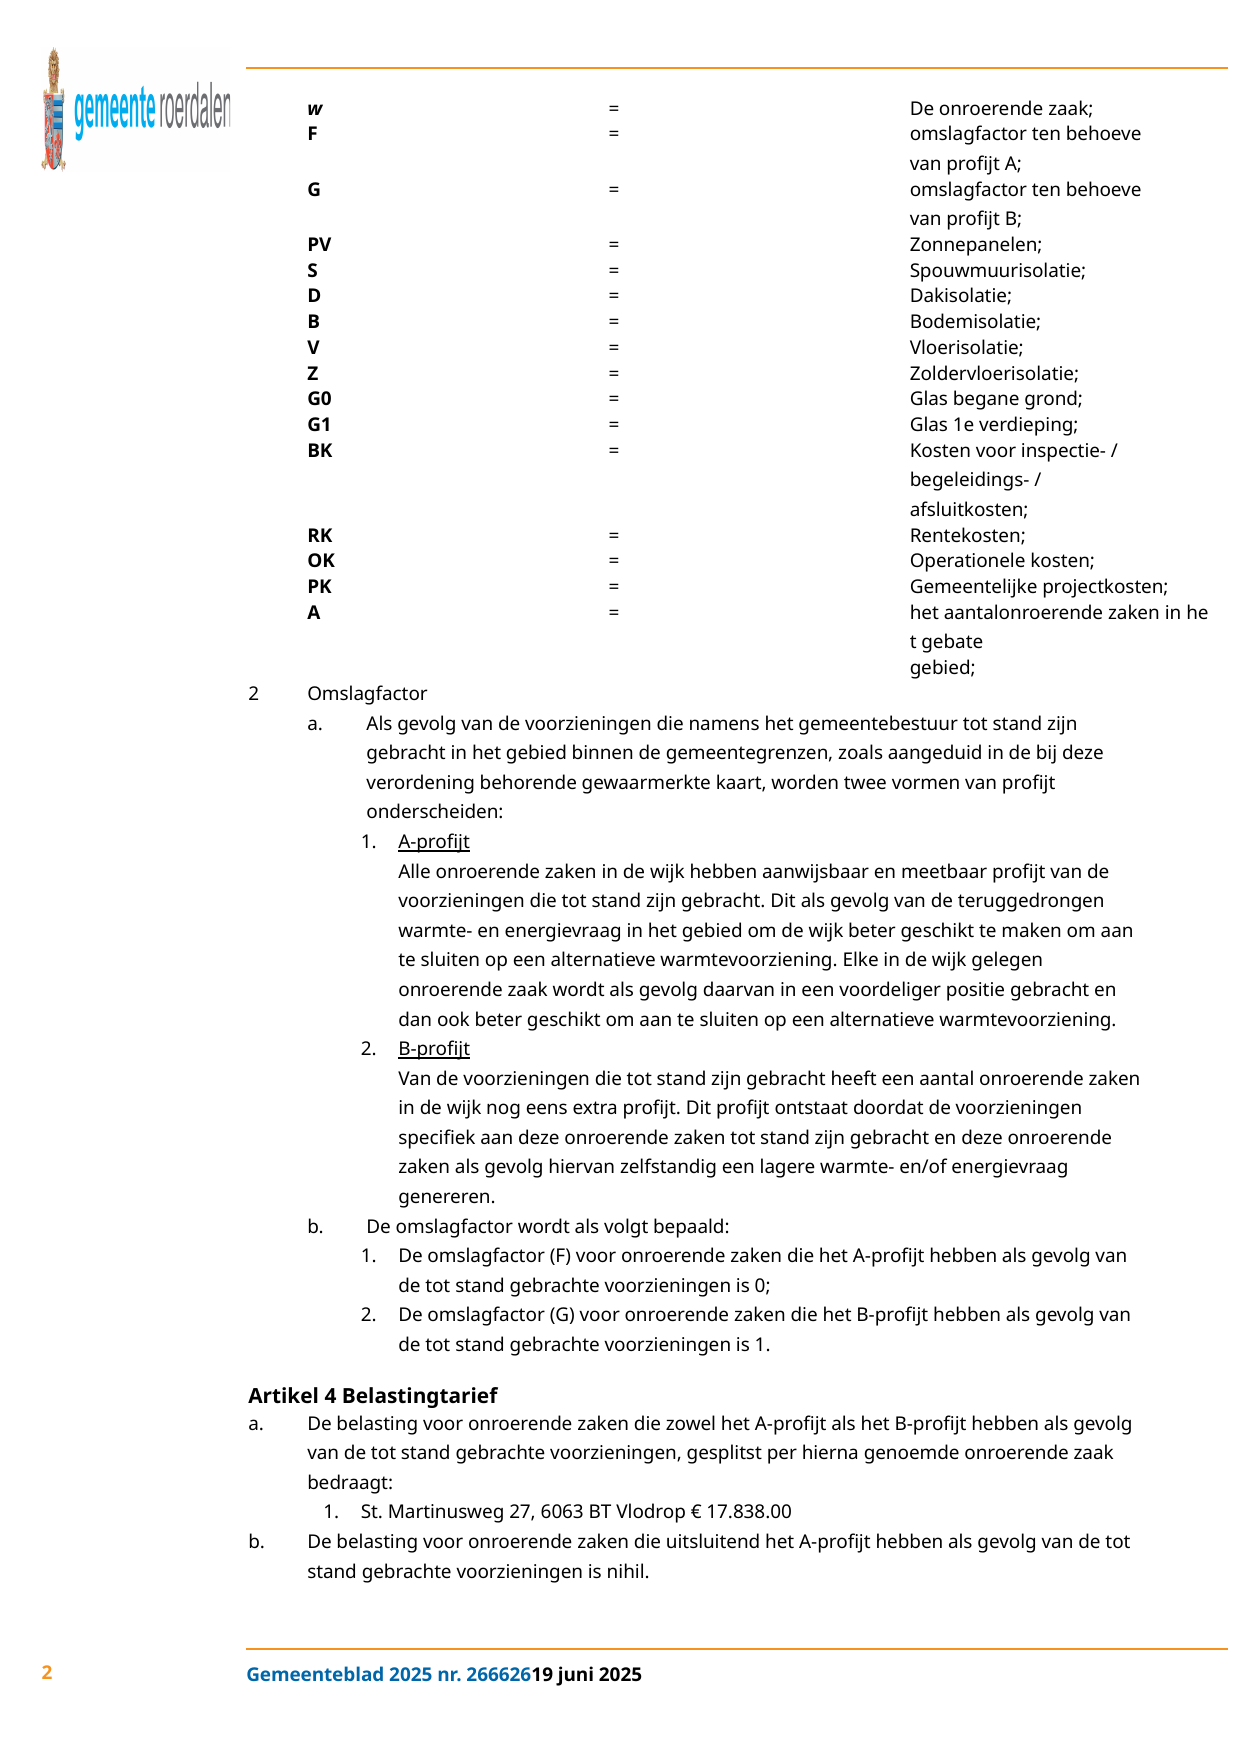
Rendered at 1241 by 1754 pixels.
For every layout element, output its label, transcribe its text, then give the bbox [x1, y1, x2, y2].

picture [41, 47, 231, 172]
table_header = [608, 95, 909, 121]
table_cell Vloerisolatie; [910, 334, 1211, 360]
table_cell [608, 655, 909, 680]
table_cell = [608, 231, 909, 257]
table_cell B [307, 309, 608, 334]
table_cell = [608, 176, 909, 231]
table_header De onroerende zaak; [910, 95, 1211, 121]
table_cell BK [307, 437, 608, 522]
list Omslagfactor [248, 680, 1152, 706]
table_cell het aantalonroerende zaken in het gebate [910, 599, 1211, 654]
table_cell A [307, 599, 608, 654]
table_cell D [307, 283, 608, 308]
table_cell omslagfactor ten behoeve van profijt A; [910, 121, 1211, 176]
list St. Martinusweg 27, 6063 BT Vlodrop € 17.838.00 [323, 1499, 1152, 1524]
table_cell Rentekosten; [910, 522, 1211, 548]
table_cell F [307, 121, 608, 176]
table_cell = [608, 334, 909, 360]
table_cell = [608, 283, 909, 308]
table_cell G0 [307, 386, 608, 411]
table_cell omslagfactor ten behoeve van profijt B; [910, 176, 1211, 231]
table_cell Glas begane grond; [910, 386, 1211, 411]
table_cell = [608, 386, 909, 411]
list Alle onroerende zaken in de wijk hebben aanwijsbaar en meetbaar profijt van de voorzieningen die tot stand zijn gebracht. Dit als gevolg van de teruggedrongen warmte- en energievraag in het gebied om de wijk beter geschikt te maken om aan te sluiten op een alternatieve warmtevoorziening. Elke in de wijk gelegen onroerende zaak wordt als gevolg daarvan in een voordeliger positie gebracht en dan ook beter geschikt om aan te sluiten op een alternatieve warmtevoorziening. [361, 858, 1152, 1031]
table_cell Z [307, 360, 608, 386]
table_cell Spouwmuurisolatie; [910, 257, 1211, 283]
table_cell V [307, 334, 608, 360]
table_cell RK [307, 522, 608, 548]
list De omslagfactor wordt als volgt bepaald: [307, 1213, 1152, 1238]
table_cell = [608, 411, 909, 437]
table_cell G1 [307, 411, 608, 437]
table_cell PV [307, 231, 608, 257]
list Van de voorzieningen die tot stand zijn gebracht heeft een aantal onroerende zaken in de wijk nog eens extra profijt. Dit profijt ontstaat doordat de voorzieningen specifiek aan deze onroerende zaken tot stand zijn gebracht en deze onroerende zaken als gevolg hiervan zelfstandig een lagere warmte- en/of energievraag genereren. [361, 1065, 1152, 1209]
list De omslagfactor (F) voor onroerende zaken die het A-profijt hebben als gevolg van de tot stand gebrachte voorzieningen is 0; [361, 1242, 1152, 1298]
table_cell Dakisolatie; [910, 283, 1211, 308]
list A-profijt [361, 828, 1152, 854]
table_cell Gemeentelijke projectkosten; [910, 574, 1211, 599]
table_cell = [608, 121, 909, 176]
table_header w [307, 95, 608, 121]
table_cell Kosten voor inspectie- / begeleidings- / afsluitkosten; [910, 437, 1211, 522]
table_cell Operationele kosten; [910, 548, 1211, 573]
list B-profijt [361, 1035, 1152, 1061]
table_cell = [608, 437, 909, 522]
table_cell G [307, 176, 608, 231]
table_cell S [307, 257, 608, 283]
table_cell [307, 655, 608, 680]
list Als gevolg van de voorzieningen die namens het gemeentebestuur tot stand zijn gebracht in het gebied binnen de gemeentegrenzen, zoals aangeduid in de bij deze verordening behorende gewaarmerkte kaart, worden twee vormen van profijt onderscheiden: [307, 710, 1152, 824]
list De belasting voor onroerende zaken die zowel het A-profijt als het B-profijt hebben als gevolg van de tot stand gebrachte voorzieningen, gesplitst per hierna genoemde onroerende zaak bedraagt: [248, 1410, 1152, 1495]
text Artikel 4 Belastingtarief [248, 1382, 1152, 1410]
table_cell = [608, 360, 909, 386]
table_cell = [608, 599, 909, 654]
table_cell = [608, 574, 909, 599]
list De omslagfactor (G) voor onroerende zaken die het B-profijt hebben als gevolg van de tot stand gebrachte voorzieningen is 1. [361, 1302, 1152, 1357]
table_cell = [608, 548, 909, 573]
list De belasting voor onroerende zaken die uitsluitend het A-profijt hebben als gevolg van de tot stand gebrachte voorzieningen is nihil. [248, 1528, 1152, 1584]
table_cell = [608, 522, 909, 548]
table_cell OK [307, 548, 608, 573]
table_cell = [608, 309, 909, 334]
table_cell = [608, 257, 909, 283]
table_cell Bodemisolatie; [910, 309, 1211, 334]
table_cell Zoldervloerisolatie; [910, 360, 1211, 386]
table_cell Glas 1e verdieping; [910, 411, 1211, 437]
table_cell gebied; [910, 655, 1211, 680]
table_cell PK [307, 574, 608, 599]
table_cell Zonnepanelen; [910, 231, 1211, 257]
